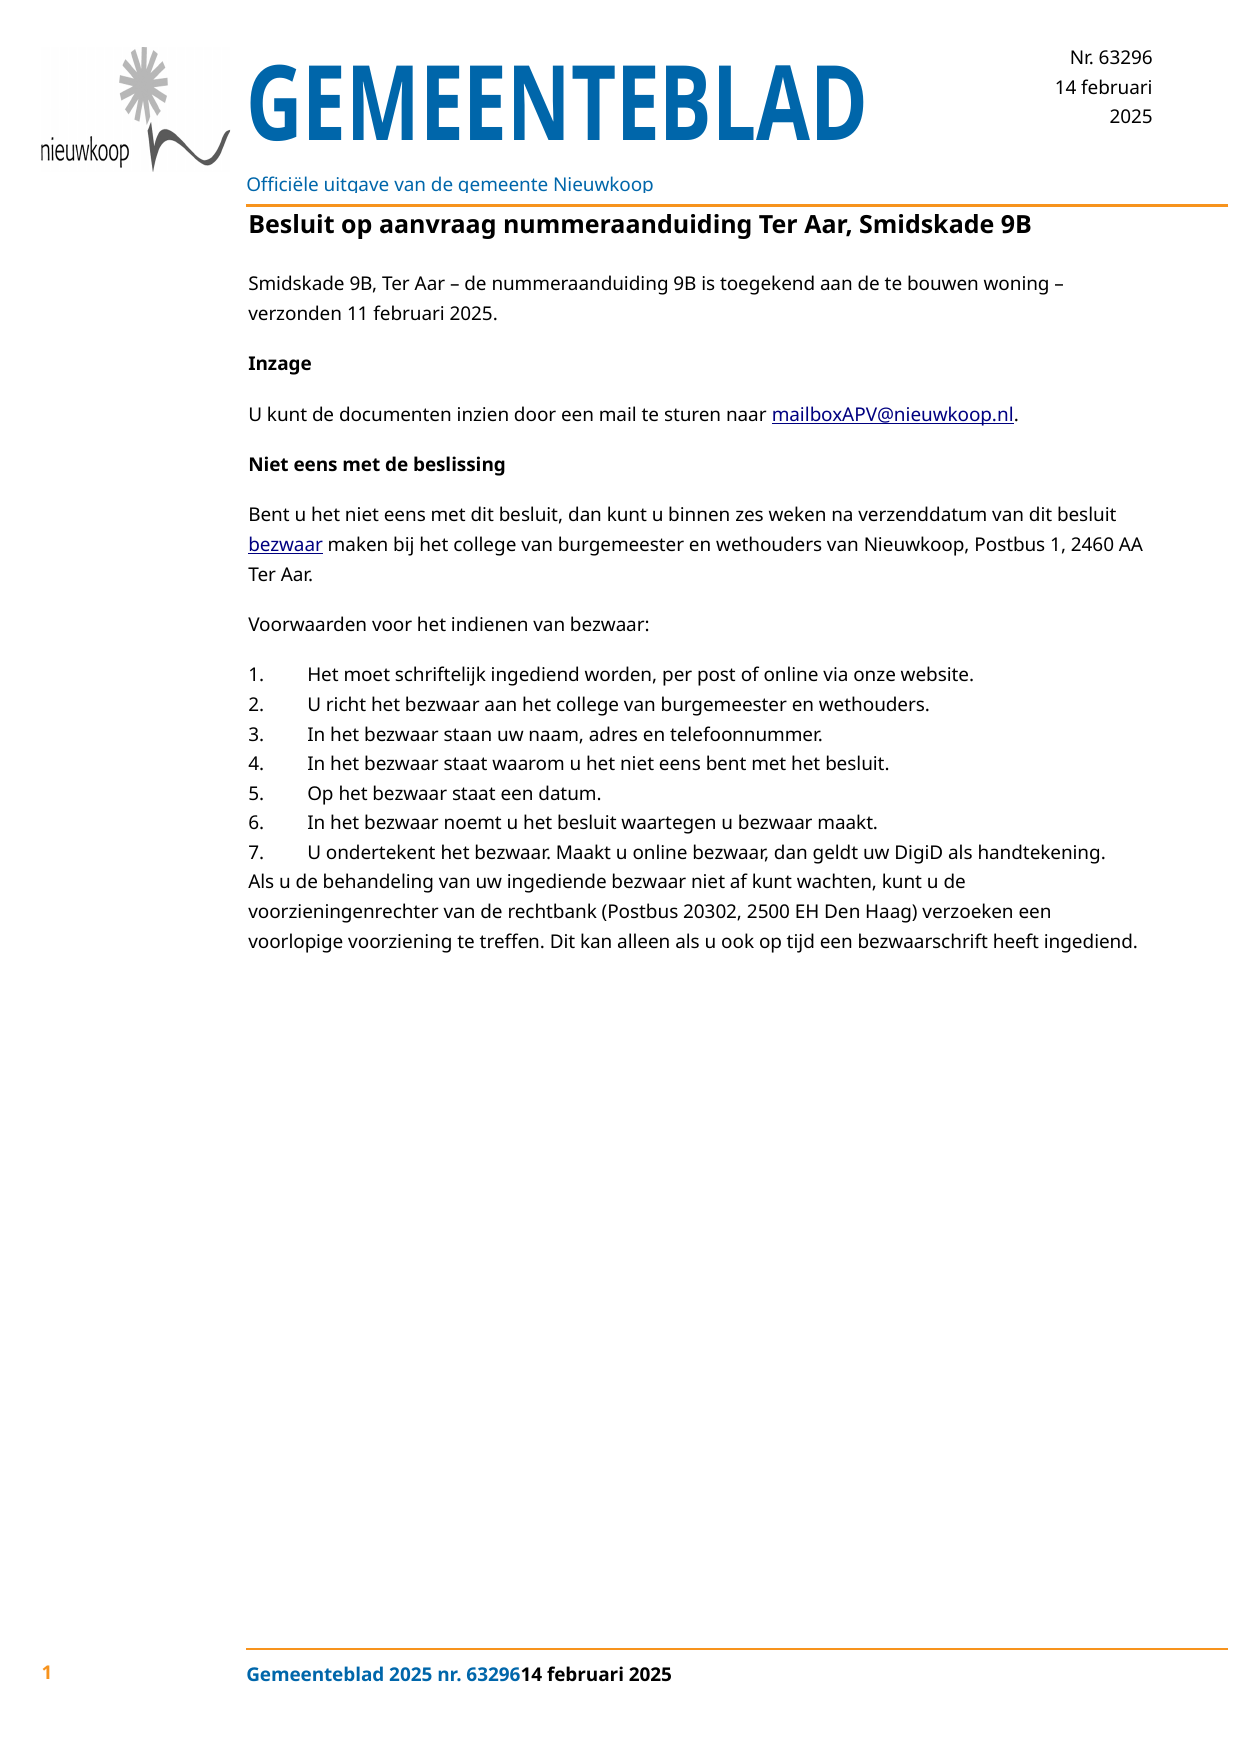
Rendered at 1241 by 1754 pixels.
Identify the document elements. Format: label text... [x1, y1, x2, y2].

text Smidskade 9B, Ter Aar – de nummeraanduiding 9B is toegekend aan de te bouwen woning – verzonden 11 februari 2025. [248, 270, 1152, 326]
text Als u de behandeling van uw ingediende bezwaar niet af kunt wachten, kunt u de voorzieningenrechter van de rechtbank (Postbus 20302, 2500 EH Den Haag) verzoeken een voorlopige voorziening te treffen. Dit kan alleen als u ook op tijd een bezwaarschrift heeft ingediend. [248, 869, 1152, 953]
text Inzage [248, 350, 1152, 376]
text Bent u het niet eens met dit besluit, dan kunt u binnen zes weken na verzenddatum van dit besluit bezwaar maken bij het college van burgemeester en wethouders van Nieuwkoop, Postbus 1, 2460 AA Ter Aar. [248, 502, 1152, 586]
list Het moet schriftelijk ingediend worden, per post of online via onze website. [248, 662, 1152, 687]
list In het bezwaar staan uw naam, adres en telefoonnummer. [248, 721, 1152, 746]
list In het bezwaar staat waarom u het niet eens bent met het besluit. [248, 750, 1152, 776]
list Op het bezwaar staat een datum. [248, 780, 1152, 806]
text Niet eens met de beslissing [248, 451, 1152, 477]
picture [41, 47, 231, 172]
text U kunt de documenten inzien door een mail te sturen naar mailboxAPV@nieuwkoop.nl. [248, 401, 1152, 426]
list U richt het bezwaar aan het college van burgemeester en wethouders. [248, 691, 1152, 717]
text Voorwaarden voor het indienen van bezwaar: [248, 611, 1152, 637]
list U ondertekent het bezwaar. Maakt u online bezwaar, dan geldt uw DigiD als handtekening. [248, 839, 1152, 865]
text Besluit op aanvraag nummeraanduiding Ter Aar, Smidskade 9B [248, 207, 1152, 241]
list In het bezwaar noemt u het besluit waartegen u bezwaar maakt. [248, 809, 1152, 835]
